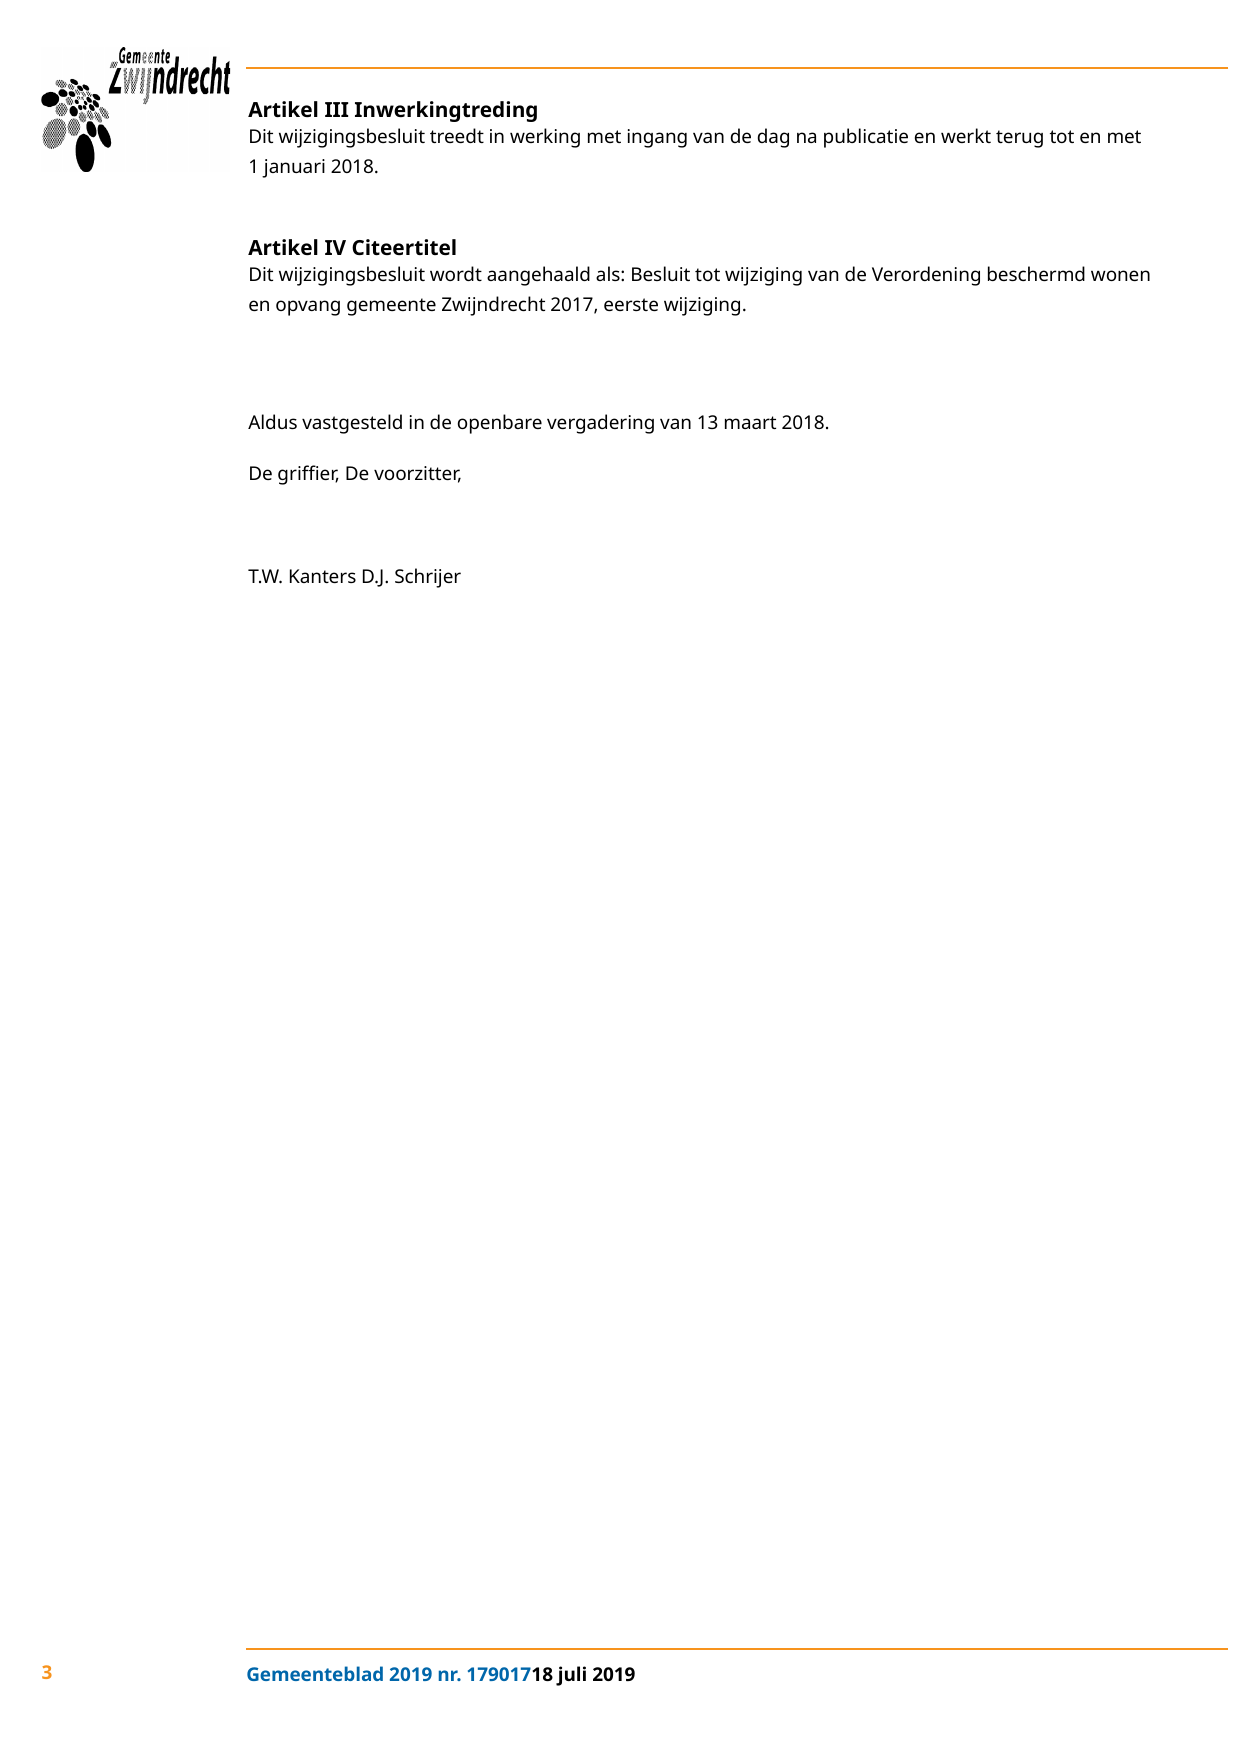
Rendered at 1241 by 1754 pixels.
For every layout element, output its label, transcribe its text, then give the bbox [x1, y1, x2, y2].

text Dit wijzigingsbesluit treedt in werking met ingang van de dag na publicatie en werkt terug tot en met 1 januari 2018. [248, 123, 1152, 178]
text Artikel IV Citeertitel [248, 233, 1152, 261]
text De griffier, De voorzitter, [248, 461, 1152, 486]
text T.W. Kanters D.J. Schrijer [248, 563, 1152, 589]
text Artikel III Inwerkingtreding [248, 95, 1152, 123]
picture [41, 47, 231, 172]
text Aldus vastgesteld in de openbare vergadering van 13 maart 2018. [248, 409, 1152, 435]
text Dit wijzigingsbesluit wordt aangehaald als: Besluit tot wijziging van de Verordening beschermd wonen en opvang gemeente Zwijndrecht 2017, eerste wijziging. [248, 261, 1152, 317]
